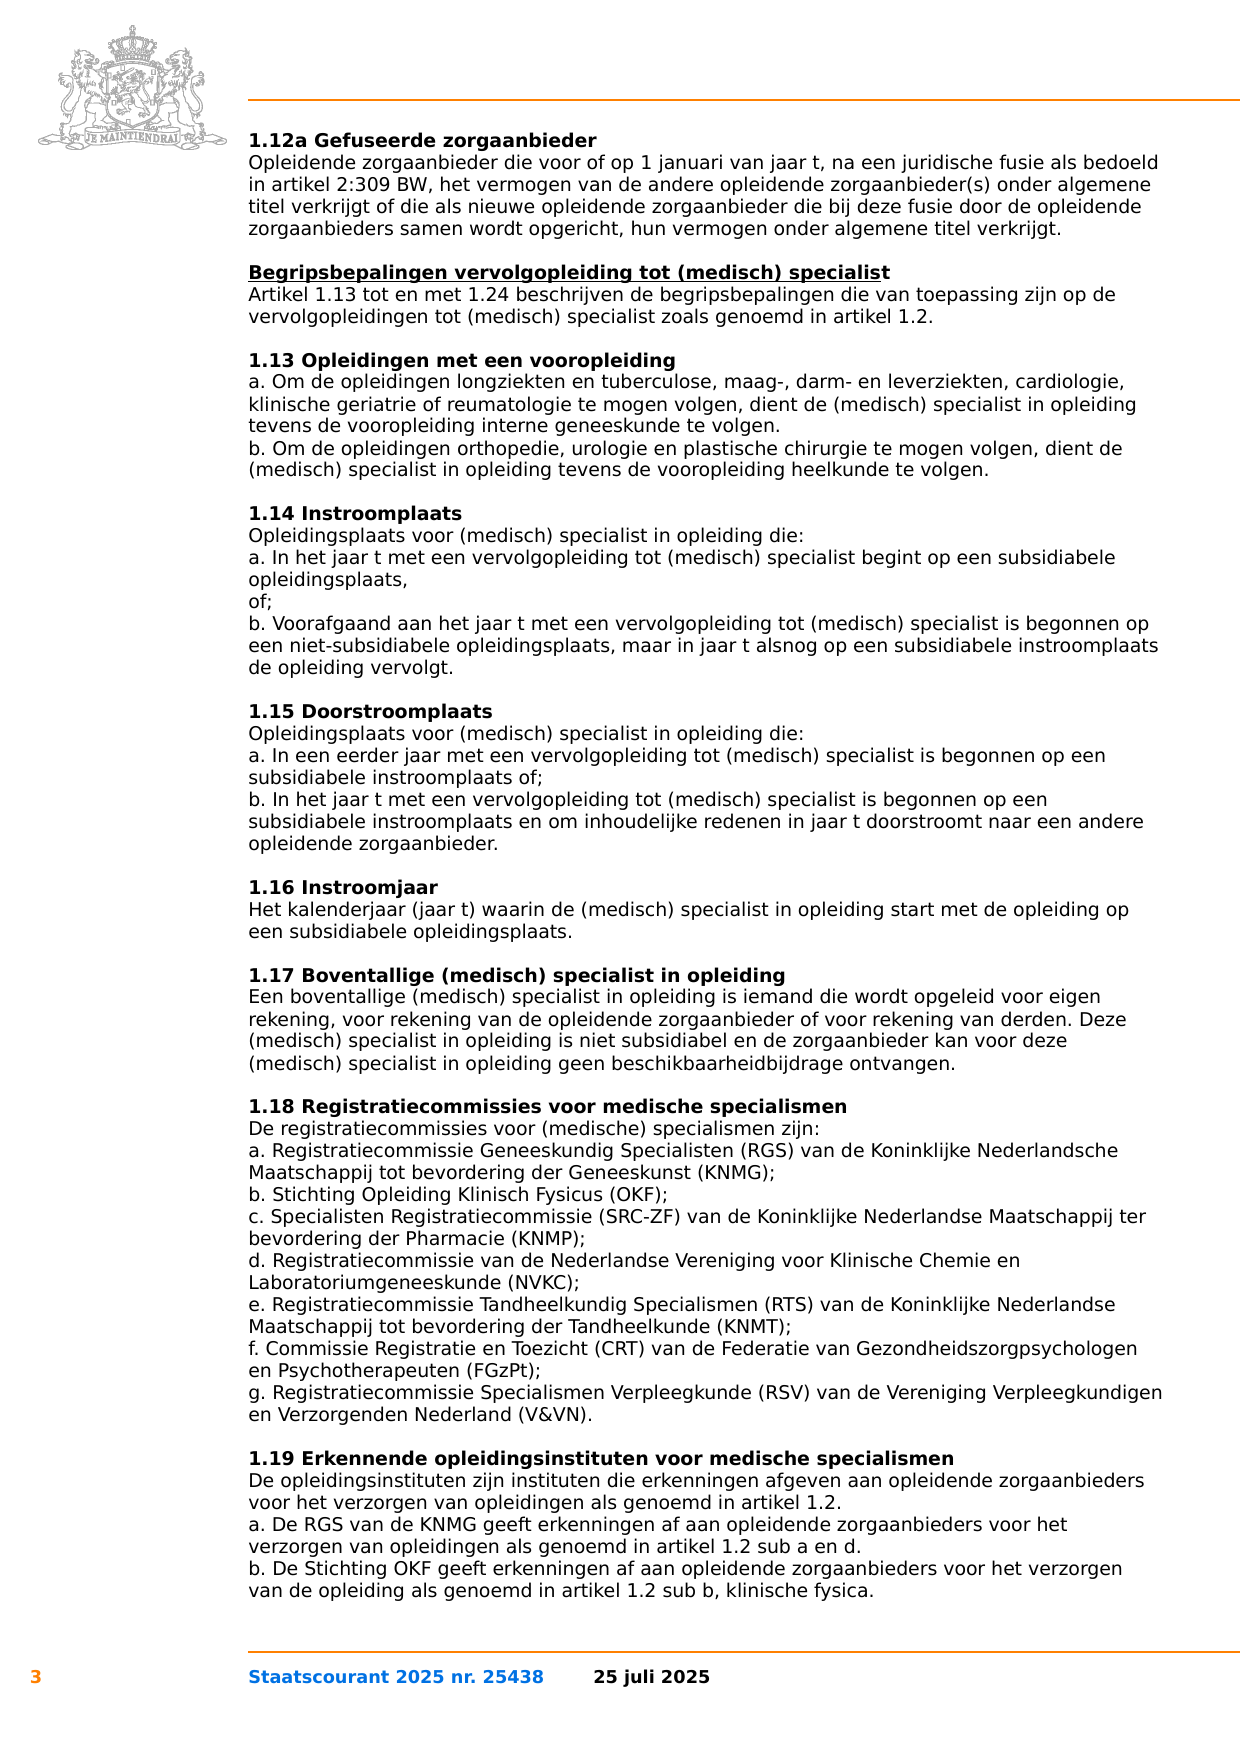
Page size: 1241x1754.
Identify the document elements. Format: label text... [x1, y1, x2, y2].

text Opleidingsplaats voor (medisch) specialist in opleiding die: [248, 723, 1163, 745]
subtitle 1.18 Registratiecommissies voor medische specialismen [248, 1096, 1163, 1118]
text a. In het jaar t met een vervolgopleiding tot (medisch) specialist begint op een subsidiabele opleidingsplaats, [248, 547, 1163, 591]
text e. Registratiecommissie Tandheelkundig Specialismen (RTS) van de Koninklijke Nederlandse Maatschappij tot bevordering der Tandheelkunde (KNMT); [248, 1294, 1163, 1338]
subtitle 1.13 Opleidingen met een vooropleiding [248, 349, 1163, 371]
text Het kalenderjaar (jaar t) waarin de (medisch) specialist in opleiding start met de opleiding op een subsidiabele opleidingsplaats. [248, 899, 1163, 943]
subtitle Begripsbepalingen vervolgopleiding tot (medisch) specialist [248, 262, 1163, 284]
text b. In het jaar t met een vervolgopleiding tot (medisch) specialist is begonnen op een subsidiabele instroomplaats en om inhoudelijke redenen in jaar t doorstroomt naar een andere opleidende zorgaanbieder. [248, 789, 1163, 855]
text g. Registratiecommissie Specialismen Verpleegkunde (RSV) van de Vereniging Verpleegkundigen en Verzorgenden Nederland (V&VN). [248, 1382, 1163, 1426]
text of; [248, 591, 1163, 613]
text b. Om de opleidingen orthopedie, urologie en plastische chirurgie te mogen volgen, dient de (medisch) specialist in opleiding tevens de vooropleiding heelkunde te volgen. [248, 437, 1163, 481]
text a. Om de opleidingen longziekten en tuberculose, maag-, darm- en leverziekten, cardiologie, klinische geriatrie of reumatologie te mogen volgen, dient de (medisch) specialist in opleiding tevens de vooropleiding interne geneeskunde te volgen. [248, 371, 1163, 437]
subtitle 1.19 Erkennende opleidingsinstituten voor medische specialismen [248, 1448, 1163, 1470]
subtitle 1.12a Gefuseerde zorgaanbieder [248, 130, 1163, 152]
text c. Specialisten Registratiecommissie (SRC-ZF) van de Koninklijke Nederlandse Maatschappij ter bevordering der Pharmacie (KNMP); [248, 1206, 1163, 1250]
text b. Voorafgaand aan het jaar t met een vervolgopleiding tot (medisch) specialist is begonnen op een niet-subsidiabele opleidingsplaats, maar in jaar t alsnog op een subsidiabele instroomplaats de opleiding vervolgt. [248, 613, 1163, 679]
subtitle 1.14 Instroomplaats [248, 503, 1163, 525]
text Een boventallige (medisch) specialist in opleiding is iemand die wordt opgeleid voor eigen rekening, voor rekening van de opleidende zorgaanbieder of voor rekening van derden. Deze (medisch) specialist in opleiding is niet subsidiabel en de zorgaanbieder kan voor deze (medisch) specialist in opleiding geen beschikbaarheidbijdrage ontvangen. [248, 986, 1163, 1074]
text b. Stichting Opleiding Klinisch Fysicus (OKF); [248, 1184, 1163, 1206]
text a. Registratiecommissie Geneeskundig Specialisten (RGS) van de Koninklijke Nederlandsche Maatschappij tot bevordering der Geneeskunst (KNMG); [248, 1140, 1163, 1184]
text f. Commissie Registratie en Toezicht (CRT) van de Federatie van Gezondheidszorgpsychologen en Psychotherapeuten (FGzPt); [248, 1338, 1163, 1382]
subtitle 1.17 Boventallige (medisch) specialist in opleiding [248, 964, 1163, 986]
text b. De Stichting OKF geeft erkenningen af aan opleidende zorgaanbieders voor het verzorgen van de opleiding als genoemd in artikel 1.2 sub b, klinische fysica. [248, 1558, 1163, 1602]
text De registratiecommissies voor (medische) specialismen zijn: [248, 1118, 1163, 1140]
subtitle 1.16 Instroomjaar [248, 877, 1163, 899]
subtitle 1.15 Doorstroomplaats [248, 701, 1163, 723]
text a. In een eerder jaar met een vervolgopleiding tot (medisch) specialist is begonnen op een subsidiabele instroomplaats of; [248, 745, 1163, 789]
picture [38, 25, 227, 150]
text d. Registratiecommissie van de Nederlandse Vereniging voor Klinische Chemie en Laboratoriumgeneeskunde (NVKC); [248, 1250, 1163, 1294]
text De opleidingsinstituten zijn instituten die erkenningen afgeven aan opleidende zorgaanbieders voor het verzorgen van opleidingen als genoemd in artikel 1.2. [248, 1470, 1163, 1514]
text Artikel 1.13 tot en met 1.24 beschrijven de begripsbepalingen die van toepassing zijn op de vervolgopleidingen tot (medisch) specialist zoals genoemd in artikel 1.2. [248, 284, 1163, 328]
text Opleidende zorgaanbieder die voor of op 1 januari van jaar t, na een juridische fusie als bedoeld in artikel 2:309 BW, het vermogen van de andere opleidende zorgaanbieder(s) onder algemene titel verkrijgt of die als nieuwe opleidende zorgaanbieder die bij deze fusie door de opleidende zorgaanbieders samen wordt opgericht, hun vermogen onder algemene titel verkrijgt. [248, 152, 1163, 240]
text Opleidingsplaats voor (medisch) specialist in opleiding die: [248, 525, 1163, 547]
text a. De RGS van de KNMG geeft erkenningen af aan opleidende zorgaanbieders voor het verzorgen van opleidingen als genoemd in artikel 1.2 sub a en d. [248, 1514, 1163, 1558]
